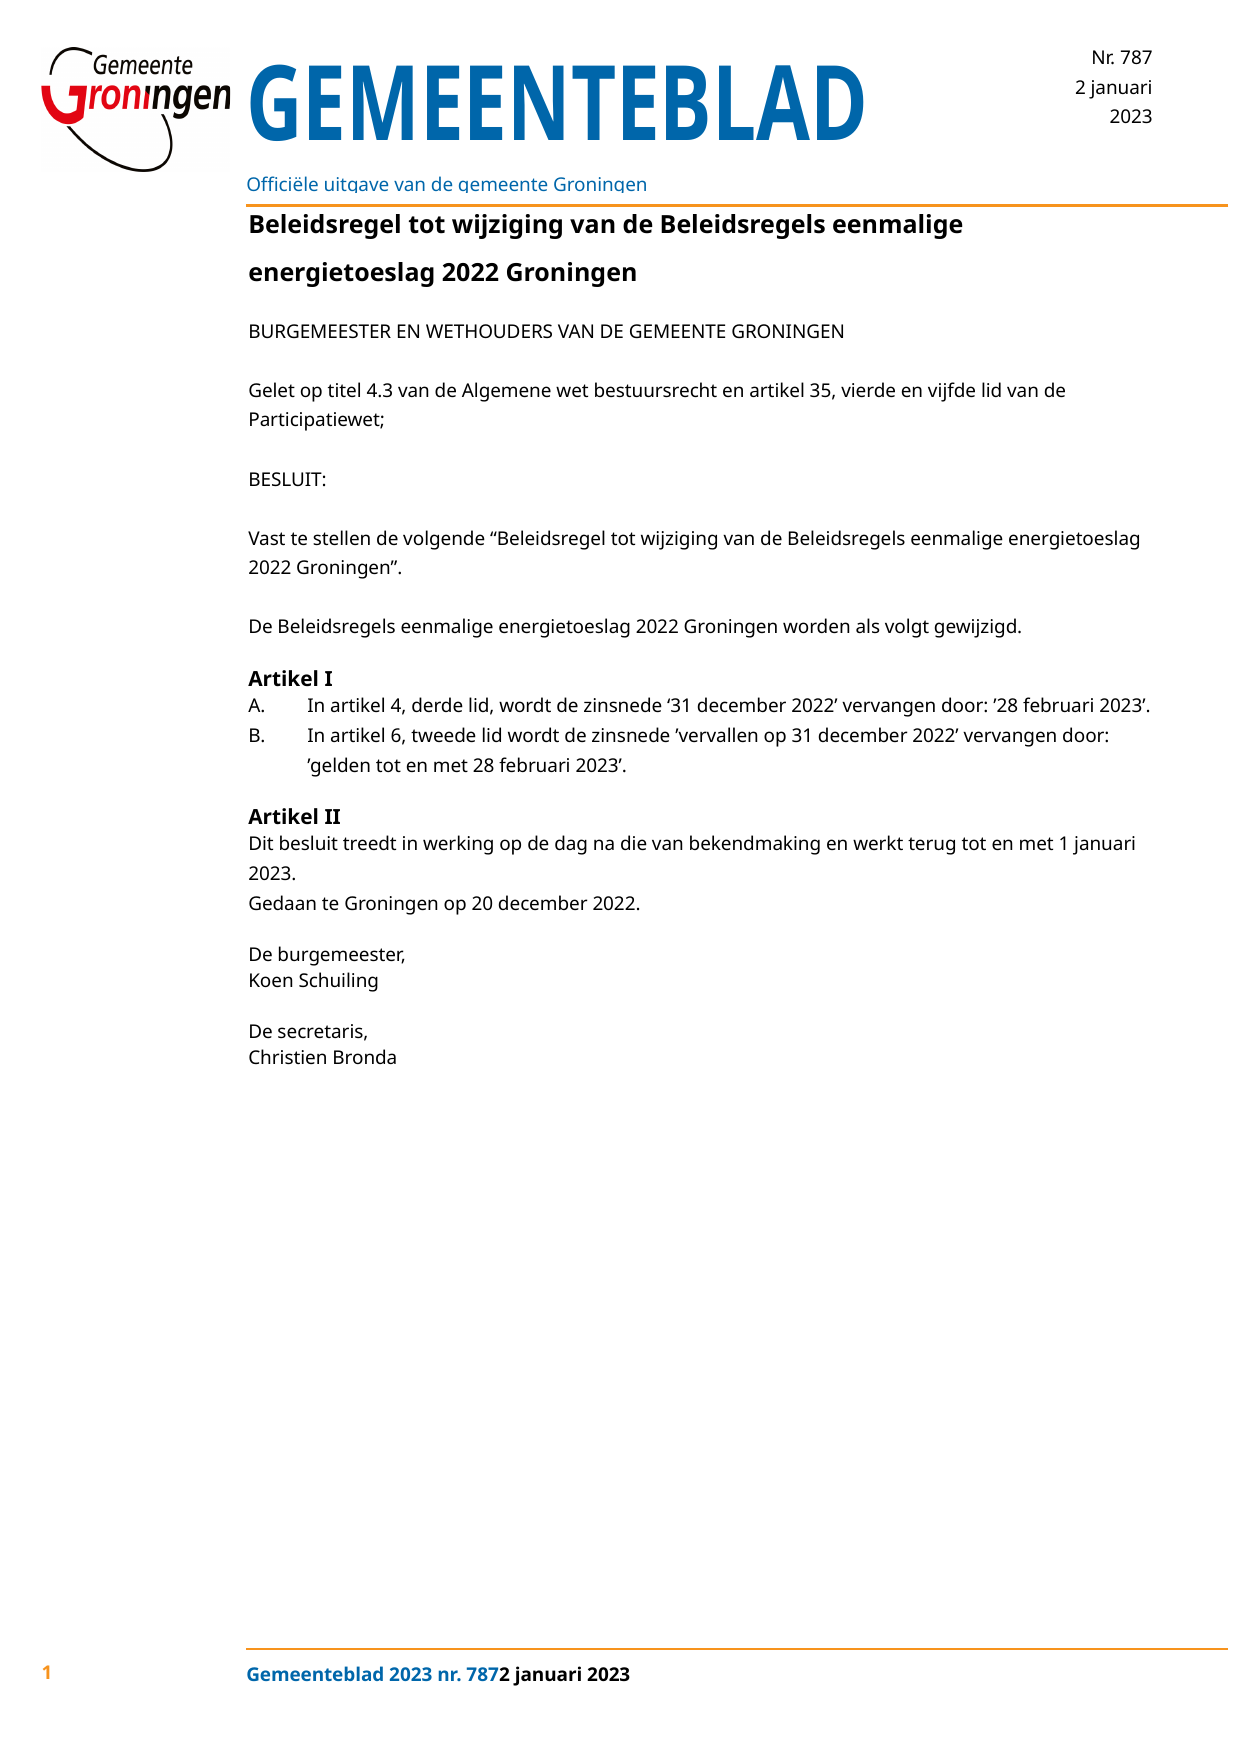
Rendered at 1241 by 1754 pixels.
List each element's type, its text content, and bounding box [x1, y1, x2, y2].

text Christien Bronda [248, 1044, 1152, 1070]
picture [41, 47, 231, 172]
text Vast te stellen de volgende “Beleidsregel tot wijziging van de Beleidsregels eenmalige energietoeslag 2022 Groningen”. [248, 525, 1152, 580]
text BURGEMEESTER EN WETHOUDERS VAN DE GEMEENTE GRONINGEN [248, 318, 1152, 344]
text De secretaris, [248, 1018, 1152, 1044]
list In artikel 4, derde lid, wordt de zinsnede ‘31 december 2022’ vervangen door: ’28 februari 2023’. [248, 693, 1152, 718]
text De Beleidsregels eenmalige energietoeslag 2022 Groningen worden als volgt gewijzigd. [248, 614, 1152, 639]
text Gedaan te Groningen op 20 december 2022. [248, 890, 1152, 916]
text Dit besluit treedt in werking op de dag na die van bekendmaking en werkt terug tot en met 1 januari 2023. [248, 831, 1152, 886]
text Gelet op titel 4.3 van de Algemene wet bestuursrecht en artikel 35, vierde en vijfde lid van de Participatiewet; [248, 377, 1152, 432]
text Koen Schuiling [248, 967, 1152, 993]
text De burgemeester, [248, 941, 1152, 967]
text Beleidsregel tot wijziging van de Beleidsregels eenmalige energietoeslag 2022 Groningen [248, 207, 1152, 288]
text Artikel I [248, 664, 1152, 693]
list In artikel 6, tweede lid wordt de zinsnede ’vervallen op 31 december 2022’ vervangen door: ’gelden tot en met 28 februari 2023’. [248, 722, 1152, 777]
text BESLUIT: [248, 466, 1152, 492]
text Artikel II [248, 802, 1152, 831]
